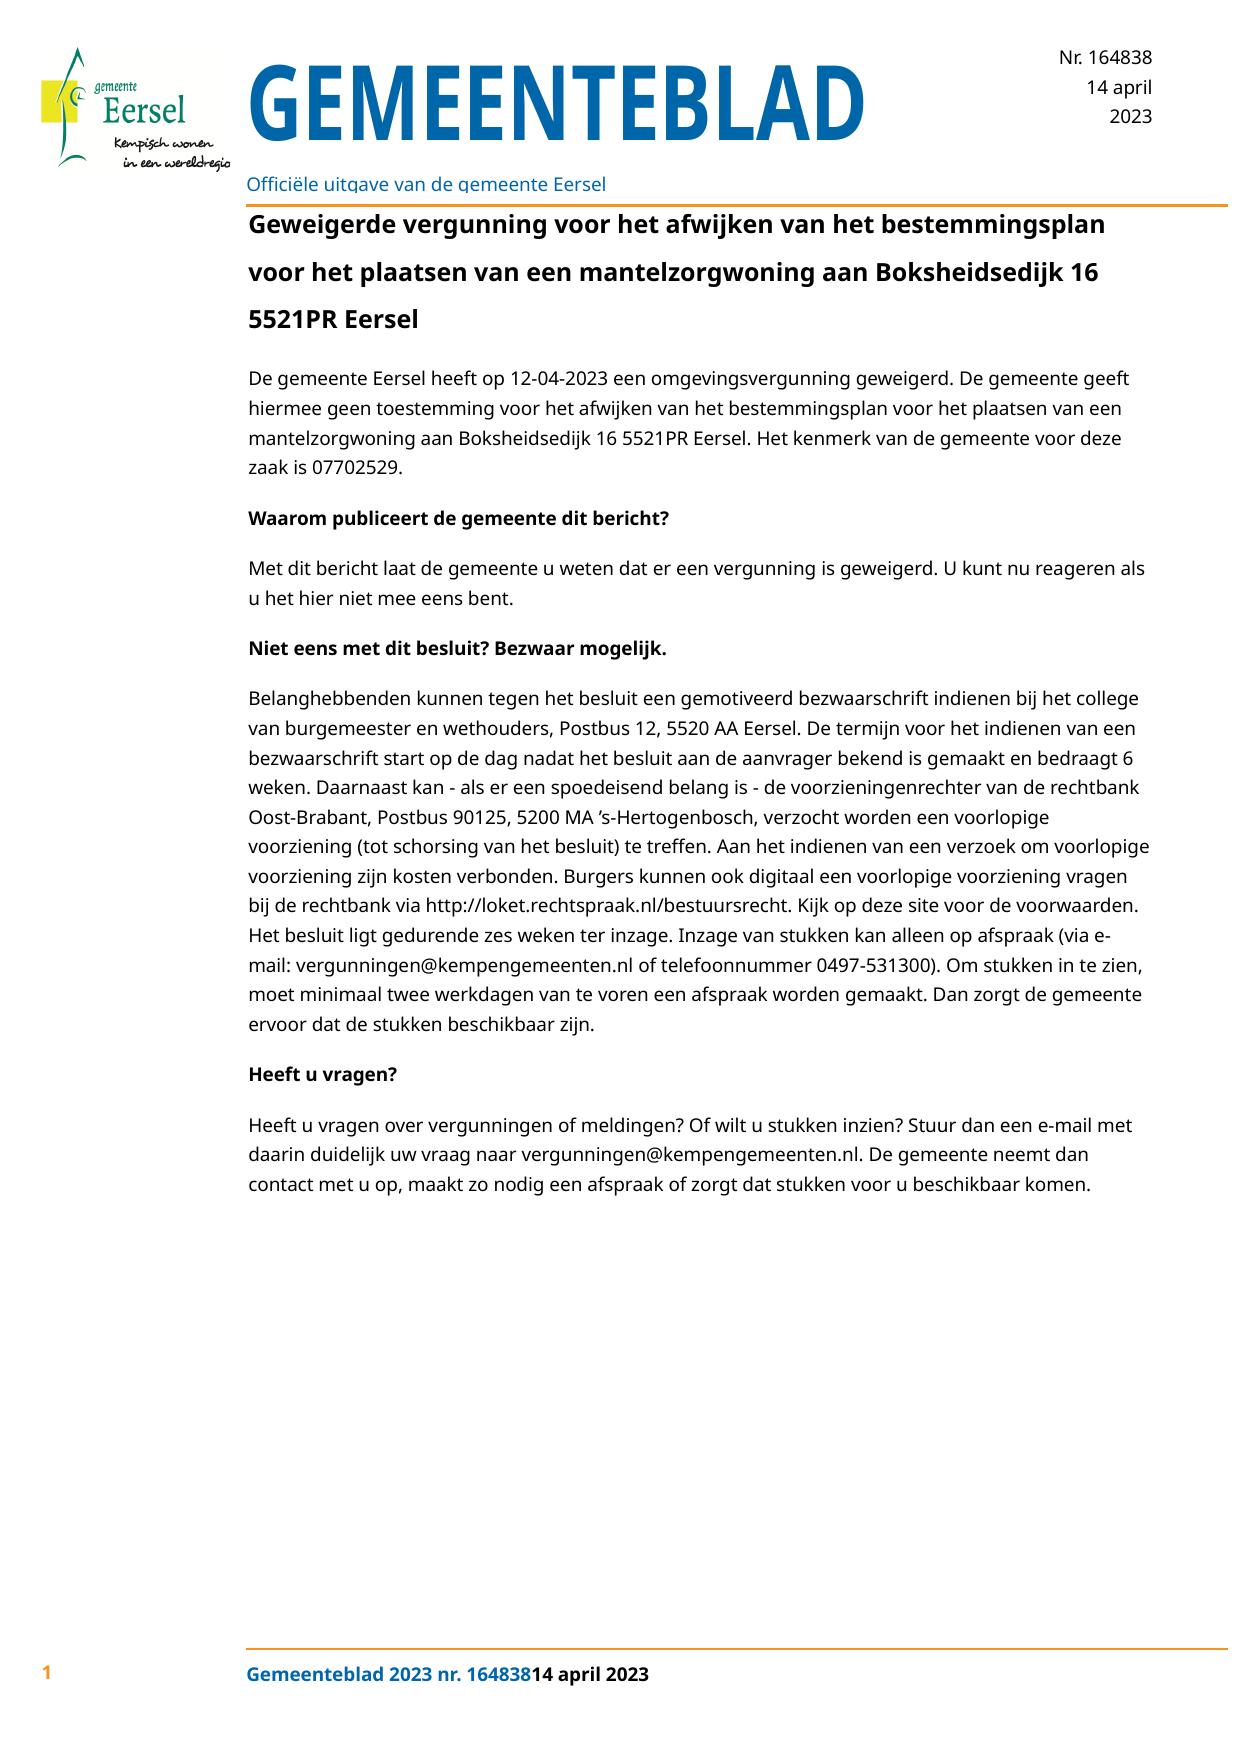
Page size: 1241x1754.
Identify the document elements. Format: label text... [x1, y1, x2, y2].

text De gemeente Eersel heeft op 12-04-2023 een omgevingsvergunning geweigerd. De gemeente geeft hiermee geen toestemming voor het afwijken van het bestemmingsplan voor het plaatsen van een mantelzorgwoning aan Boksheidsedijk 16 5521PR Eersel. Het kenmerk van de gemeente voor deze zaak is 07702529. [248, 366, 1152, 480]
text Niet eens met dit besluit? Bezwaar mogelijk. [248, 635, 1152, 661]
text Belanghebbenden kunnen tegen het besluit een gemotiveerd bezwaarschrift indienen bij het college van burgemeester en wethouders, Postbus 12, 5520 AA Eersel. De termijn voor het indienen van een bezwaarschrift start op de dag nadat het besluit aan de aanvrager bekend is gemaakt en bedraagt 6 weken. Daarnaast kan - als er een spoedeisend belang is - de voorzieningenrechter van de rechtbank Oost-Brabant, Postbus 90125, 5200 MA ’s-Hertogenbosch, verzocht worden een voorlopige voorziening (tot schorsing van het besluit) te treffen. Aan het indienen van een verzoek om voorlopige voorziening zijn kosten verbonden. Burgers kunnen ook digitaal een voorlopige voorziening vragen bij de rechtbank via http://loket.rechtspraak.nl/bestuursrecht. Kijk op deze site voor de voorwaarden. Het besluit ligt gedurende zes weken ter inzage. Inzage van stukken kan alleen op afspraak (via e-mail: vergunningen@kempengemeenten.nl of telefoonnummer 0497-531300). Om stukken in te zien, moet minimaal twee werkdagen van te voren een afspraak worden gemaakt. Dan zorgt de gemeente ervoor dat de stukken beschikbaar zijn. [248, 686, 1152, 1037]
text Heeft u vragen over vergunningen of meldingen? Of wilt u stukken inzien? Stuur dan een e-mail met daarin duidelijk uw vraag naar vergunningen@kempengemeenten.nl. De gemeente neemt dan contact met u op, maakt zo nodig een afspraak of zorgt dat stukken voor u beschikbaar komen. [248, 1112, 1152, 1197]
text Waarom publiceert de gemeente dit bericht? [248, 505, 1152, 530]
picture [41, 47, 231, 172]
text Geweigerde vergunning voor het afwijken van het bestemmingsplan voor het plaatsen van een mantelzorgwoning aan Boksheidsedijk 16 5521PR Eersel [248, 207, 1152, 336]
text Heeft u vragen? [248, 1061, 1152, 1087]
text Met dit bericht laat de gemeente u weten dat er een vergunning is geweigerd. U kunt nu reageren als u het hier niet mee eens bent. [248, 555, 1152, 610]
